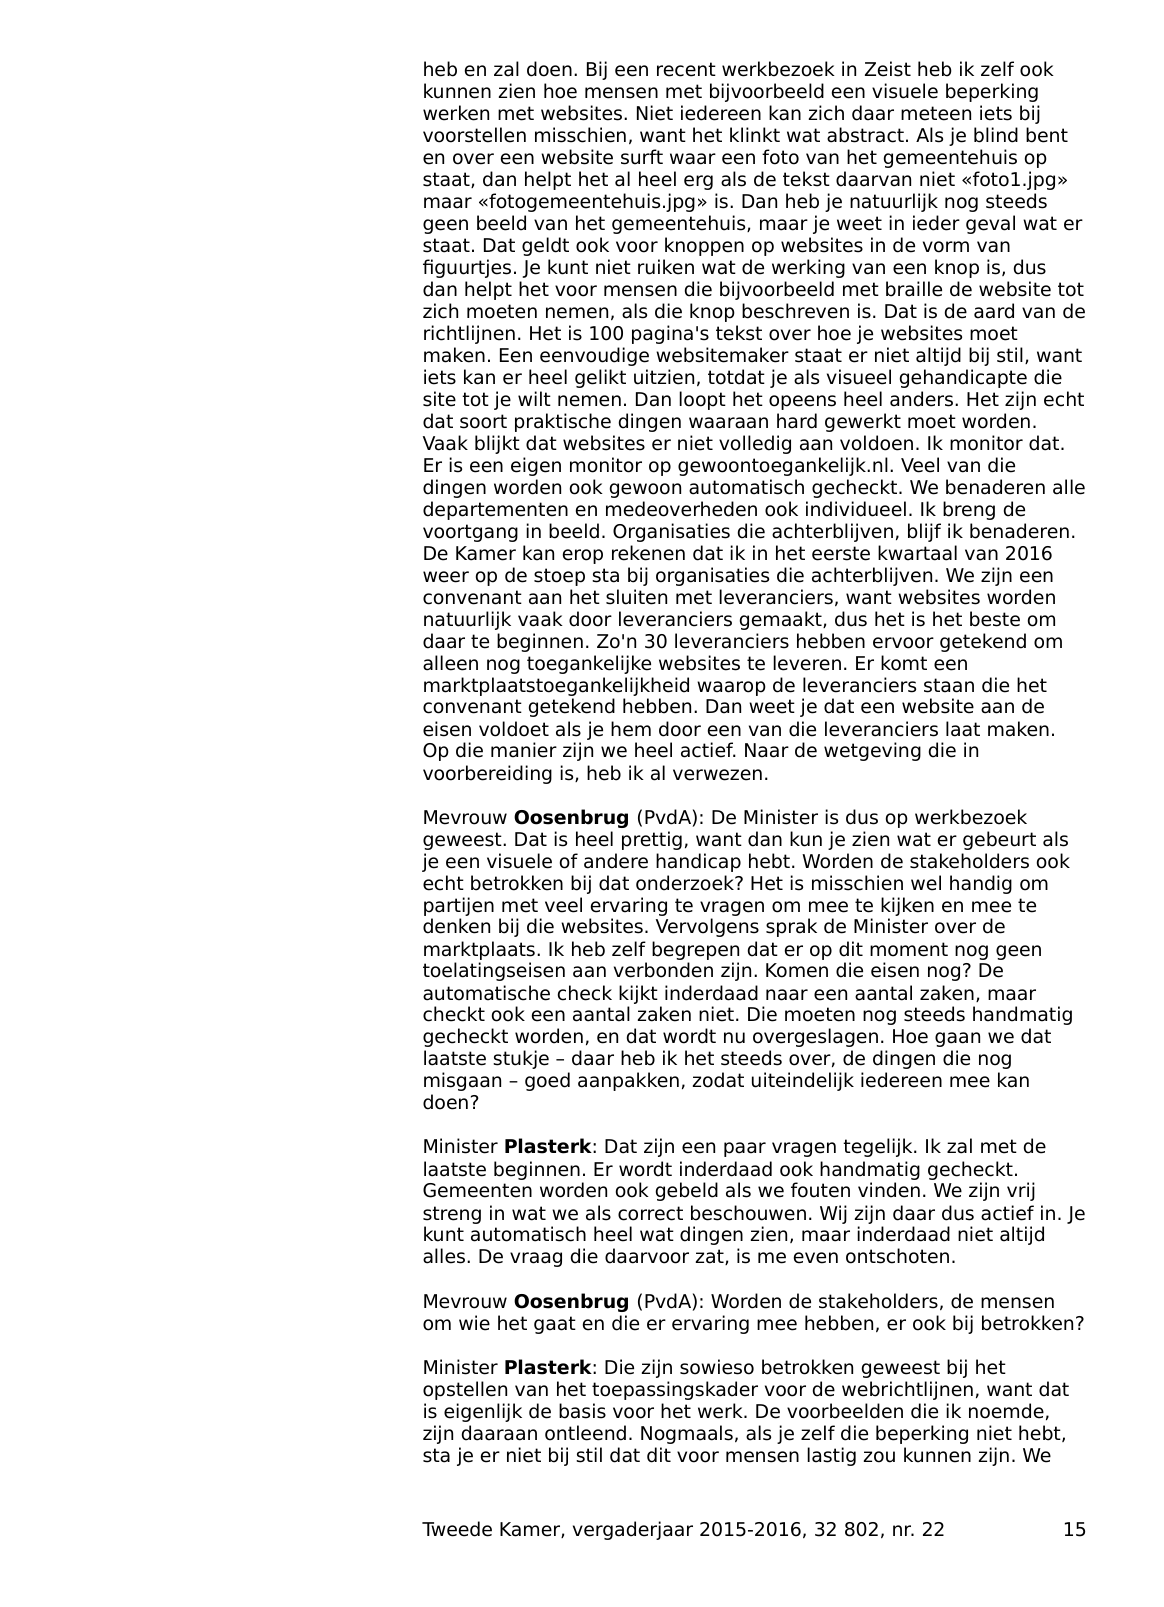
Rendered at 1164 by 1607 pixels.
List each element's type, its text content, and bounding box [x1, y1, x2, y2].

text heb en zal doen. Bij een recent werkbezoek in Zeist heb ik zelf ook kunnen zien hoe mensen met bijvoorbeeld een visuele beperking werken met websites. Niet iedereen kan zich daar meteen iets bij voorstellen misschien, want het klinkt wat abstract. Als je blind bent en over een website surft waar een foto van het gemeentehuis op staat, dan helpt het al heel erg als de tekst daarvan niet «foto1.jpg» maar «fotogemeentehuis.jpg» is. Dan heb je natuurlijk nog steeds geen beeld van het gemeentehuis, maar je weet in ieder geval wat er staat. Dat geldt ook voor knoppen op websites in de vorm van figuurtjes. Je kunt niet ruiken wat de werking van een knop is, dus dan helpt het voor mensen die bijvoorbeeld met braille de website tot zich moeten nemen, als die knop beschreven is. Dat is de aard van de richtlijnen. Het is 100 pagina's tekst over hoe je websites moet maken. Een eenvoudige websitemaker staat er niet altijd bij stil, want iets kan er heel gelikt uitzien, totdat je als visueel gehandicapte die site tot je wilt nemen. Dan loopt het opeens heel anders. Het zijn echt dat soort praktische dingen waaraan hard gewerkt moet worden. Vaak blijkt dat websites er niet volledig aan voldoen. Ik monitor dat. Er is een eigen monitor op gewoontoegankelijk.nl. Veel van die dingen worden ook gewoon automatisch gecheckt. We benaderen alle departementen en medeoverheden ook individueel. Ik breng de voortgang in beeld. Organisaties die achterblijven, blijf ik benaderen. De Kamer kan erop rekenen dat ik in het eerste kwartaal van 2016 weer op de stoep sta bij organisaties die achterblijven. We zijn een convenant aan het sluiten met leveranciers, want websites worden natuurlijk vaak door leveranciers gemaakt, dus het is het beste om daar te beginnen. Zo'n 30 leveranciers hebben ervoor getekend om alleen nog toegankelijke websites te leveren. Er komt een marktplaatstoegankelijkheid waarop de leveranciers staan die het convenant getekend hebben. Dan weet je dat een website aan de eisen voldoet als je hem door een van die leveranciers laat maken. Op die manier zijn we heel actief. Naar de wetgeving die in voorbereiding is, heb ik al verwezen. [422, 59, 1087, 784]
text Minister Plasterk: Dat zijn een paar vragen tegelijk. Ik zal met de laatste beginnen. Er wordt inderdaad ook handmatig gecheckt. Gemeenten worden ook gebeld als we fouten vinden. We zijn vrij streng in wat we als correct beschouwen. Wij zijn daar dus actief in. Je kunt automatisch heel wat dingen zien, maar inderdaad niet altijd alles. De vraag die daarvoor zat, is me even ontschoten. [422, 1136, 1087, 1268]
text Mevrouw Oosenbrug (PvdA): De Minister is dus op werkbezoek geweest. Dat is heel prettig, want dan kun je zien wat er gebeurt als je een visuele of andere handicap hebt. Worden de stakeholders ook echt betrokken bij dat onderzoek? Het is misschien wel handig om partijen met veel ervaring te vragen om mee te kijken en mee te denken bij die websites. Vervolgens sprak de Minister over de marktplaats. Ik heb zelf begrepen dat er op dit moment nog geen toelatingseisen aan verbonden zijn. Komen die eisen nog? De automatische check kijkt inderdaad naar een aantal zaken, maar checkt ook een aantal zaken niet. Die moeten nog steeds handmatig gecheckt worden, en dat wordt nu overgeslagen. Hoe gaan we dat laatste stukje – daar heb ik het steeds over, de dingen die nog misgaan – goed aanpakken, zodat uiteindelijk iedereen mee kan doen? [422, 807, 1087, 1114]
text Mevrouw Oosenbrug (PvdA): Worden de stakeholders, de mensen om wie het gaat en die er ervaring mee hebben, er ook bij betrokken? [422, 1291, 1087, 1334]
text Minister Plasterk: Die zijn sowieso betrokken geweest bij het opstellen van het toepassingskader voor de webrichtlijnen, want dat is eigenlijk de basis voor het werk. De voorbeelden die ik noemde, zijn daaraan ontleend. Nogmaals, als je zelf die beperking niet hebt, sta je er niet bij stil dat dit voor mensen lastig zou kunnen zijn. We [422, 1357, 1087, 1467]
